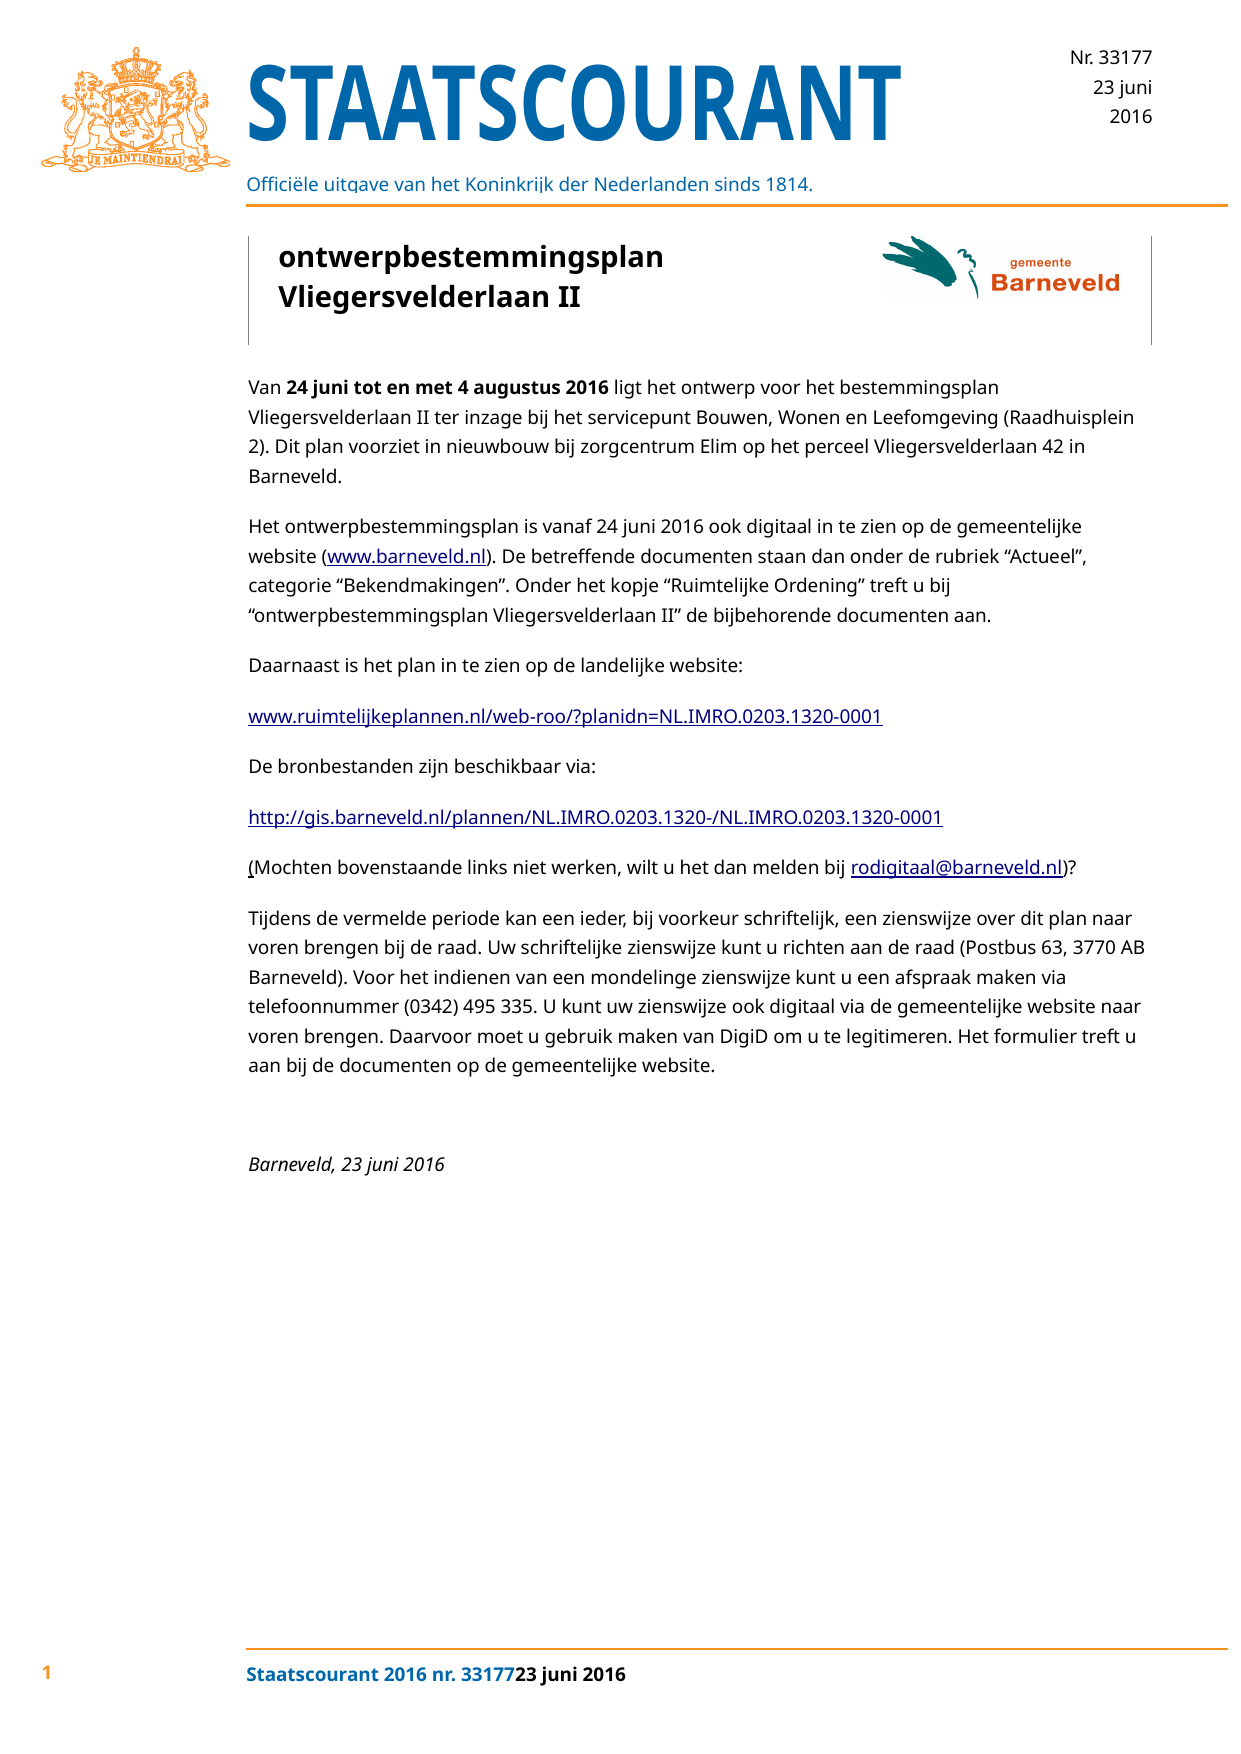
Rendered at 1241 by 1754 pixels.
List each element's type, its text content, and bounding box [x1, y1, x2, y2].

text www.ruimtelijkeplannen.nl/web-roo/?planidn=NL.IMRO.0203.1320-0001 [248, 703, 1152, 729]
text Van 24 juni tot en met 4 augustus 2016 ligt het ontwerp voor het bestemmingsplan Vliegersvelderlaan II ter inzage bij het servicepunt Bouwen, Wonen en Leefomgeving (Raadhuisplein 2). Dit plan voorziet in nieuwbouw bij zorgcentrum Elim op het perceel Vliegersvelderlaan 42 in Barneveld. [248, 374, 1152, 489]
text De bronbestanden zijn beschikbaar via: [248, 753, 1152, 779]
table_header [850, 236, 1151, 345]
picture [882, 236, 1119, 299]
text (Mochten bovenstaande links niet werken, wilt u het dan melden bij rodigitaal@barneveld.nl)? [248, 854, 1152, 880]
text Barneveld, 23 juni 2016 [248, 1151, 1152, 1177]
table_header ontwerpbestemmingsplan Vliegersvelderlaan II [249, 236, 850, 345]
text Het ontwerpbestemmingsplan is vanaf 24 juni 2016 ook digitaal in te zien op de gemeentelijke website (www.barneveld.nl). De betreffende documenten staan dan onder de rubriek “Actueel”, categorie “Bekendmakingen”. Onder het kopje “Ruimtelijke Ordening” treft u bij “ontwerpbestemmingsplan Vliegersvelderlaan II” de bijbehorende documenten aan. [248, 513, 1152, 628]
text Tijdens de vermelde periode kan een ieder, bij voorkeur schriftelijk, een zienswijze over dit plan naar voren brengen bij de raad. Uw schriftelijke zienswijze kunt u richten aan de raad (Postbus 63, 3770 AB Barneveld). Voor het indienen van een mondelinge zienswijze kunt u een afspraak maken via telefoonnummer (0342) 495 335. U kunt uw zienswijze ook digitaal via de gemeentelijke website naar voren brengen. Daarvoor moet u gebruik maken van DigiD om u te legitimeren. Het formulier treft u aan bij de documenten op de gemeentelijke website. [248, 905, 1152, 1078]
picture [41, 47, 231, 172]
text http://gis.barneveld.nl/plannen/NL.IMRO.0203.1320-/NL.IMRO.0203.1320-0001 [248, 804, 1152, 829]
text Daarnaast is het plan in te zien op de landelijke website: [248, 653, 1152, 678]
